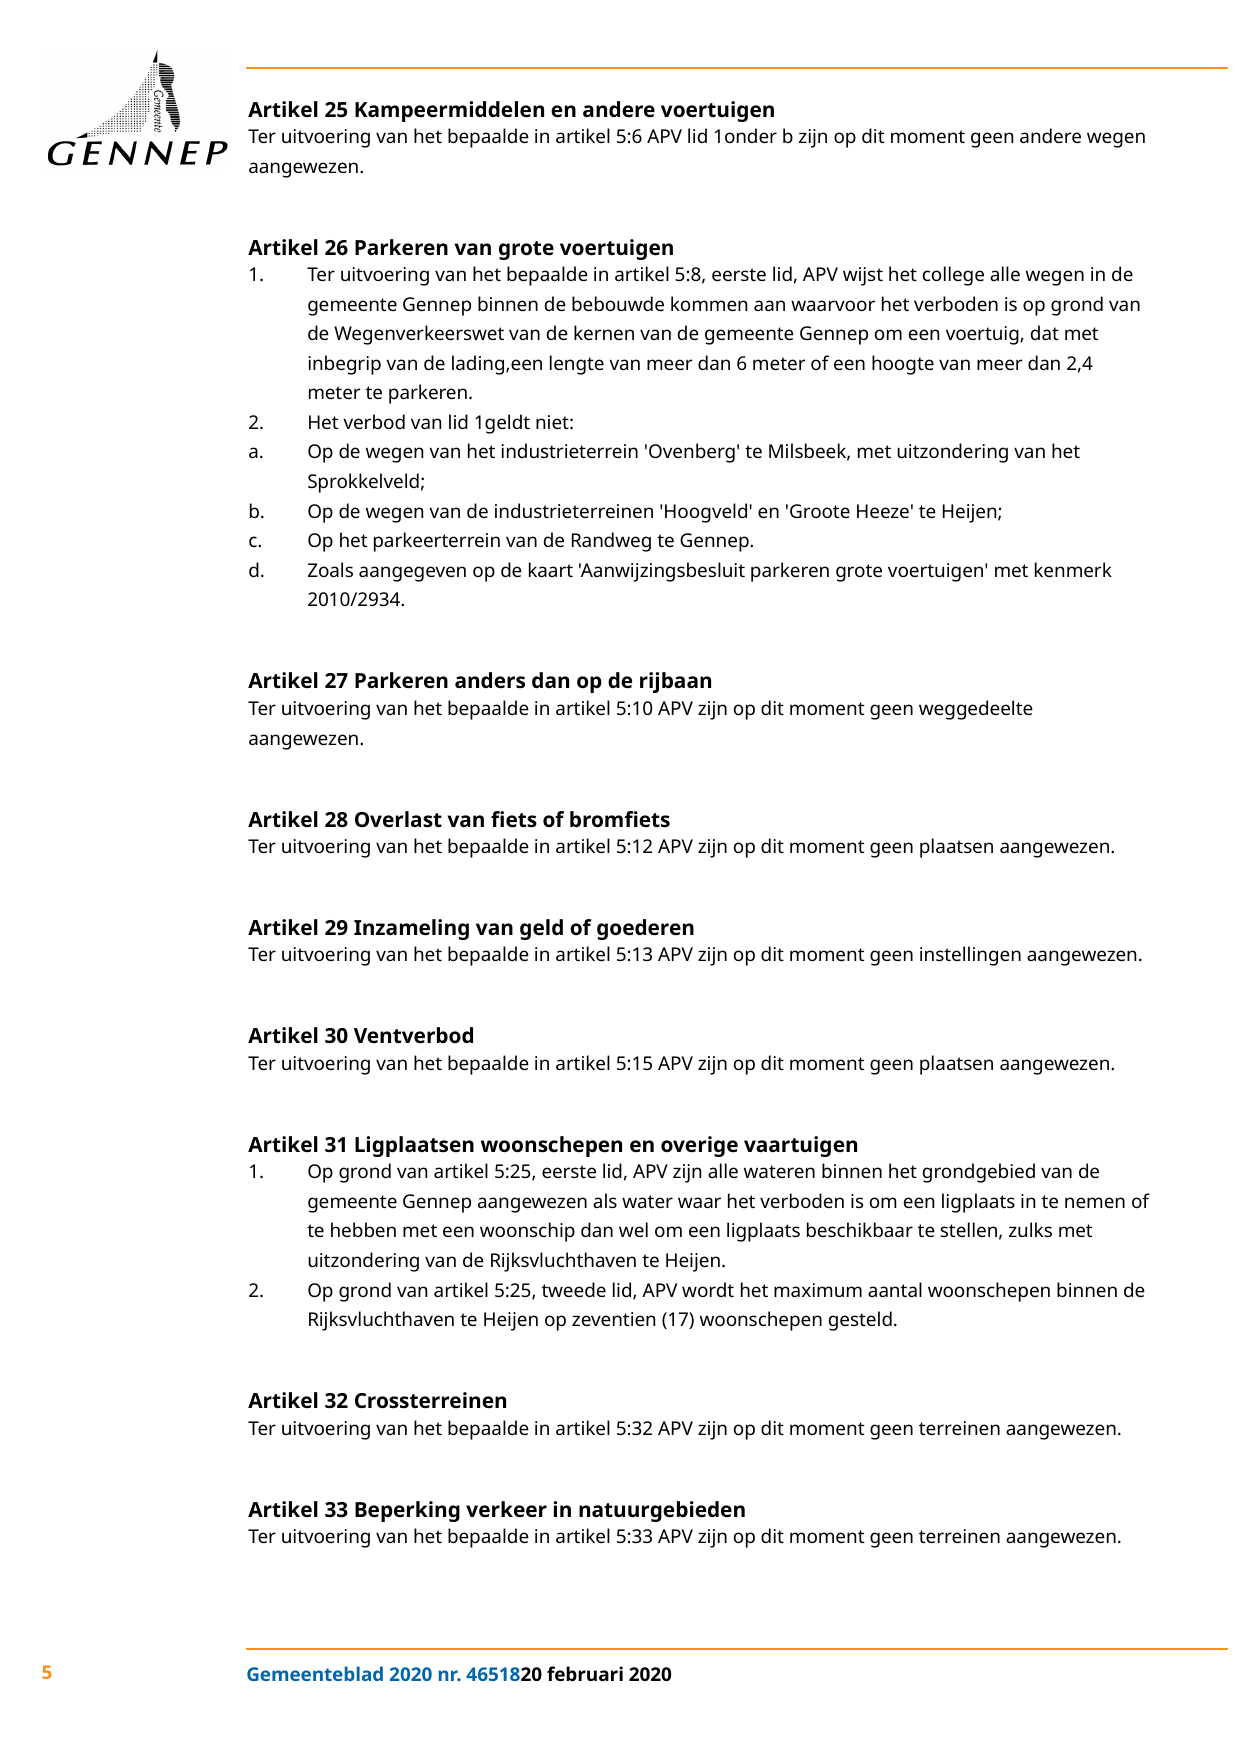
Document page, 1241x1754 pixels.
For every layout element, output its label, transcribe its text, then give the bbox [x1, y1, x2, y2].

text Ter uitvoering van het bepaalde in artikel 5:12 APV zijn op dit moment geen plaatsen aangewezen. [248, 833, 1152, 859]
list Zoals aangegeven op de kaart 'Aanwijzingsbesluit parkeren grote voertuigen' met kenmerk 2010/2934. [248, 557, 1152, 612]
list Op grond van artikel 5:25, tweede lid, APV wordt het maximum aantal woonschepen binnen de Rijksvluchthaven te Heijen op zeventien (17) woonschepen gesteld. [248, 1277, 1152, 1332]
text Ter uitvoering van het bepaalde in artikel 5:6 APV lid 1onder b zijn op dit moment geen andere wegen aangewezen. [248, 123, 1152, 178]
picture [41, 47, 231, 172]
text Artikel 30 Ventverbod [248, 1022, 1152, 1050]
text Artikel 29 Inzameling van geld of goederen [248, 913, 1152, 942]
text Ter uitvoering van het bepaalde in artikel 5:33 APV zijn op dit moment geen terreinen aangewezen. [248, 1523, 1152, 1549]
text Artikel 31 Ligplaatsen woonschepen en overige vaartuigen [248, 1130, 1152, 1158]
text Artikel 33 Beperking verkeer in natuurgebieden [248, 1495, 1152, 1523]
list Ter uitvoering van het bepaalde in artikel 5:8, eerste lid, APV wijst het college alle wegen in de gemeente Gennep binnen de bebouwde kommen aan waarvoor het verboden is op grond van de Wegenverkeerswet van de kernen van de gemeente Gennep om een voertuig, dat met inbegrip van de lading,een lengte van meer dan 6 meter of een hoogte van meer dan 2,4 meter te parkeren. [248, 261, 1152, 405]
text Artikel 26 Parkeren van grote voertuigen [248, 233, 1152, 261]
text Artikel 28 Overlast van fiets of bromfiets [248, 805, 1152, 833]
text Ter uitvoering van het bepaalde in artikel 5:10 APV zijn op dit moment geen weggedeelte aangewezen. [248, 695, 1152, 750]
text Ter uitvoering van het bepaalde in artikel 5:32 APV zijn op dit moment geen terreinen aangewezen. [248, 1415, 1152, 1441]
list Het verbod van lid 1geldt niet: [248, 409, 1152, 435]
text Ter uitvoering van het bepaalde in artikel 5:13 APV zijn op dit moment geen instellingen aangewezen. [248, 942, 1152, 967]
text Ter uitvoering van het bepaalde in artikel 5:15 APV zijn op dit moment geen plaatsen aangewezen. [248, 1050, 1152, 1076]
text Artikel 25 Kampeermiddelen en andere voertuigen [248, 95, 1152, 123]
list Op het parkeerterrein van de Randweg te Gennep. [248, 527, 1152, 553]
list Op de wegen van de industrieterreinen 'Hoogveld' en 'Groote Heeze' te Heijen; [248, 498, 1152, 524]
list Op grond van artikel 5:25, eerste lid, APV zijn alle wateren binnen het grondgebied van de gemeente Gennep aangewezen als water waar het verboden is om een ligplaats in te nemen of te hebben met een woonschip dan wel om een ligplaats beschikbaar te stellen, zulks met uitzondering van de Rijksvluchthaven te Heijen. [248, 1158, 1152, 1273]
text Artikel 27 Parkeren anders dan op de rijbaan [248, 667, 1152, 695]
text Artikel 32 Crossterreinen [248, 1386, 1152, 1415]
list Op de wegen van het industrieterrein 'Ovenberg' te Milsbeek, met uitzondering van het Sprokkelveld; [248, 439, 1152, 494]
